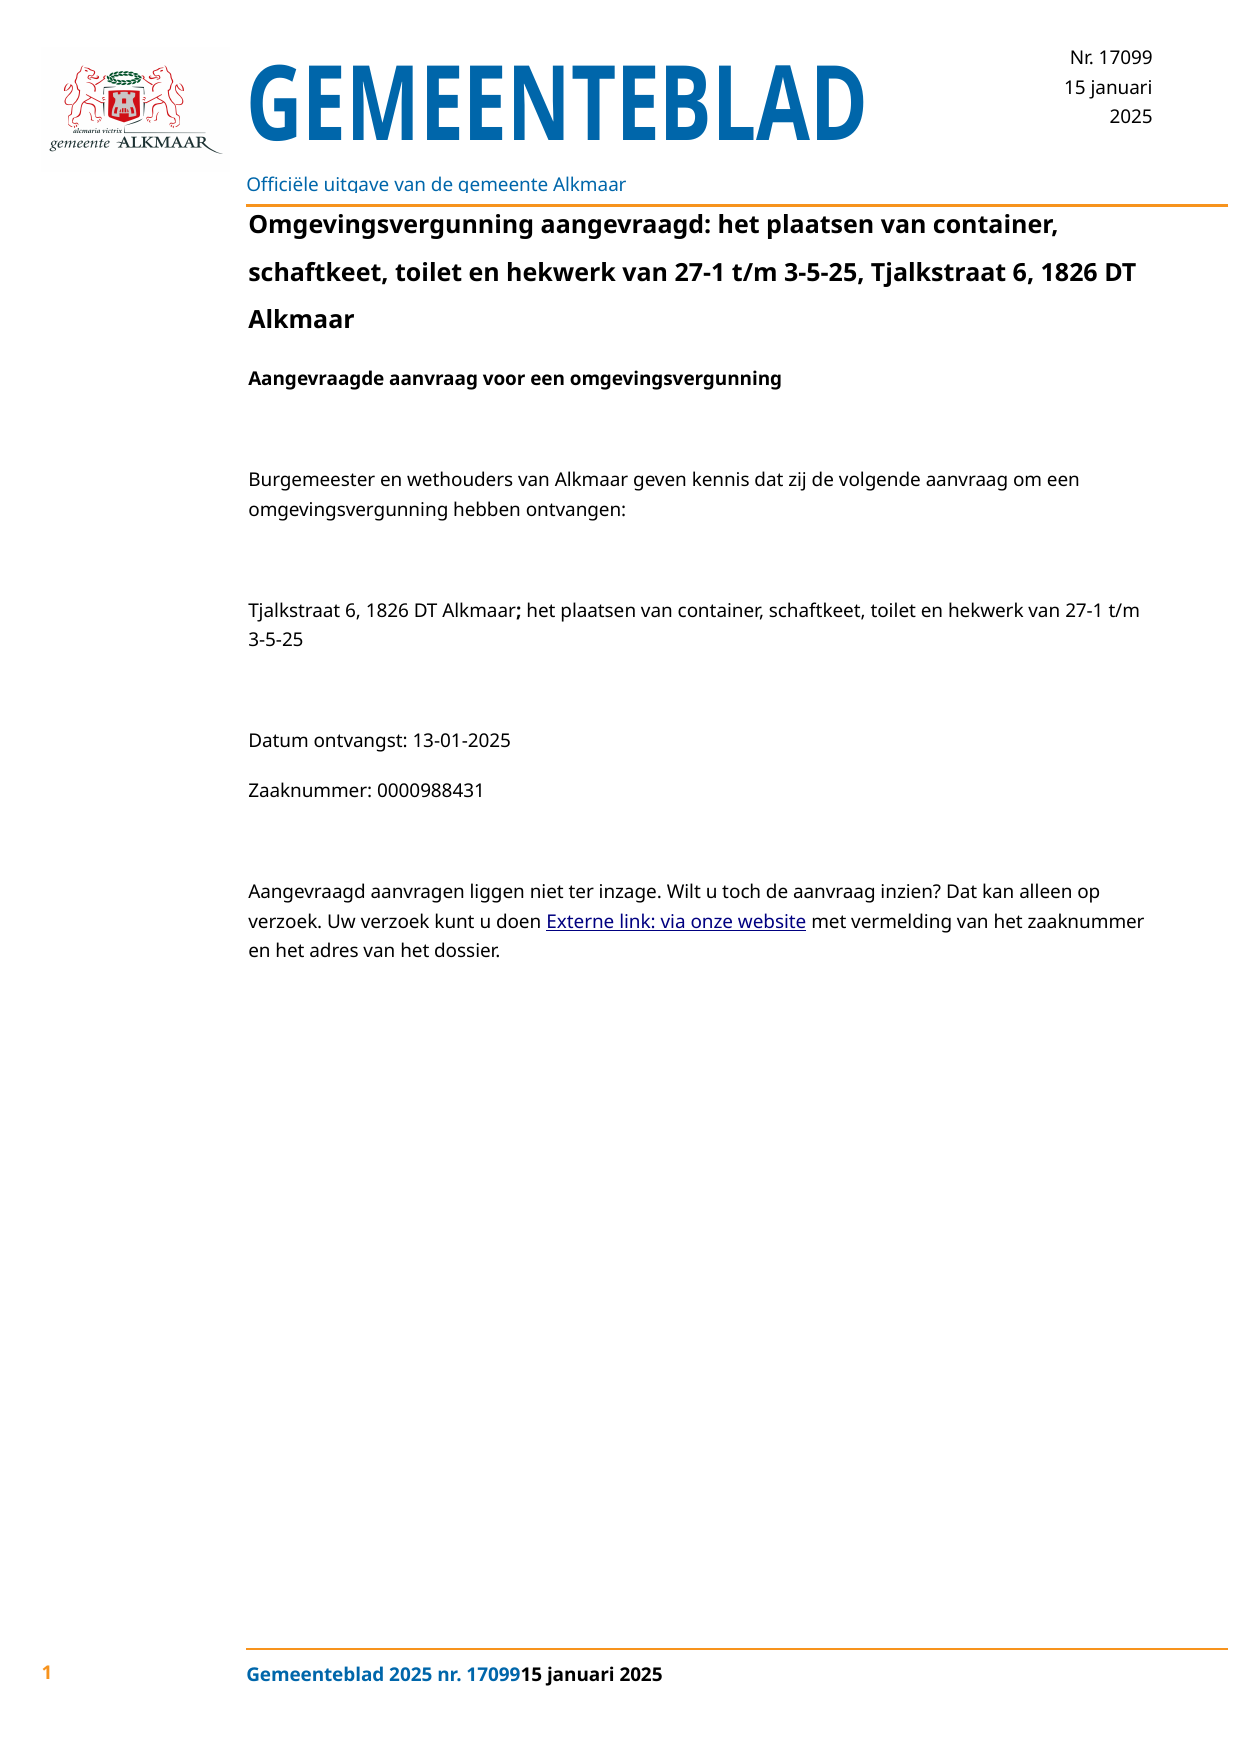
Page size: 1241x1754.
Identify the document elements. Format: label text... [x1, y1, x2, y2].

text Datum ontvangst: 13-01-2025 [248, 727, 1152, 753]
text Aangevraagde aanvraag voor een omgevingsvergunning [248, 366, 1152, 391]
text Omgevingsvergunning aangevraagd: het plaatsen van container, schaftkeet, toilet en hekwerk van 27-1 t/m 3-5-25, Tjalkstraat 6, 1826 DT Alkmaar [248, 207, 1152, 336]
picture [41, 47, 231, 172]
text Tjalkstraat 6, 1826 DT Alkmaar; het plaatsen van container, schaftkeet, toilet en hekwerk van 27-1 t/m 3-5-25 [248, 597, 1152, 652]
text Aangevraagd aanvragen liggen niet ter inzage. Wilt u toch de aanvraag inzien? Dat kan alleen op verzoek. Uw verzoek kunt u doen Externe link: via onze website met vermelding van het zaaknummer en het adres van het dossier. [248, 878, 1152, 963]
text Burgemeester en wethouders van Alkmaar geven kennis dat zij de volgende aanvraag om een omgevingsvergunning hebben ontvangen: [248, 466, 1152, 522]
text Zaaknummer: 0000988431 [248, 778, 1152, 803]
